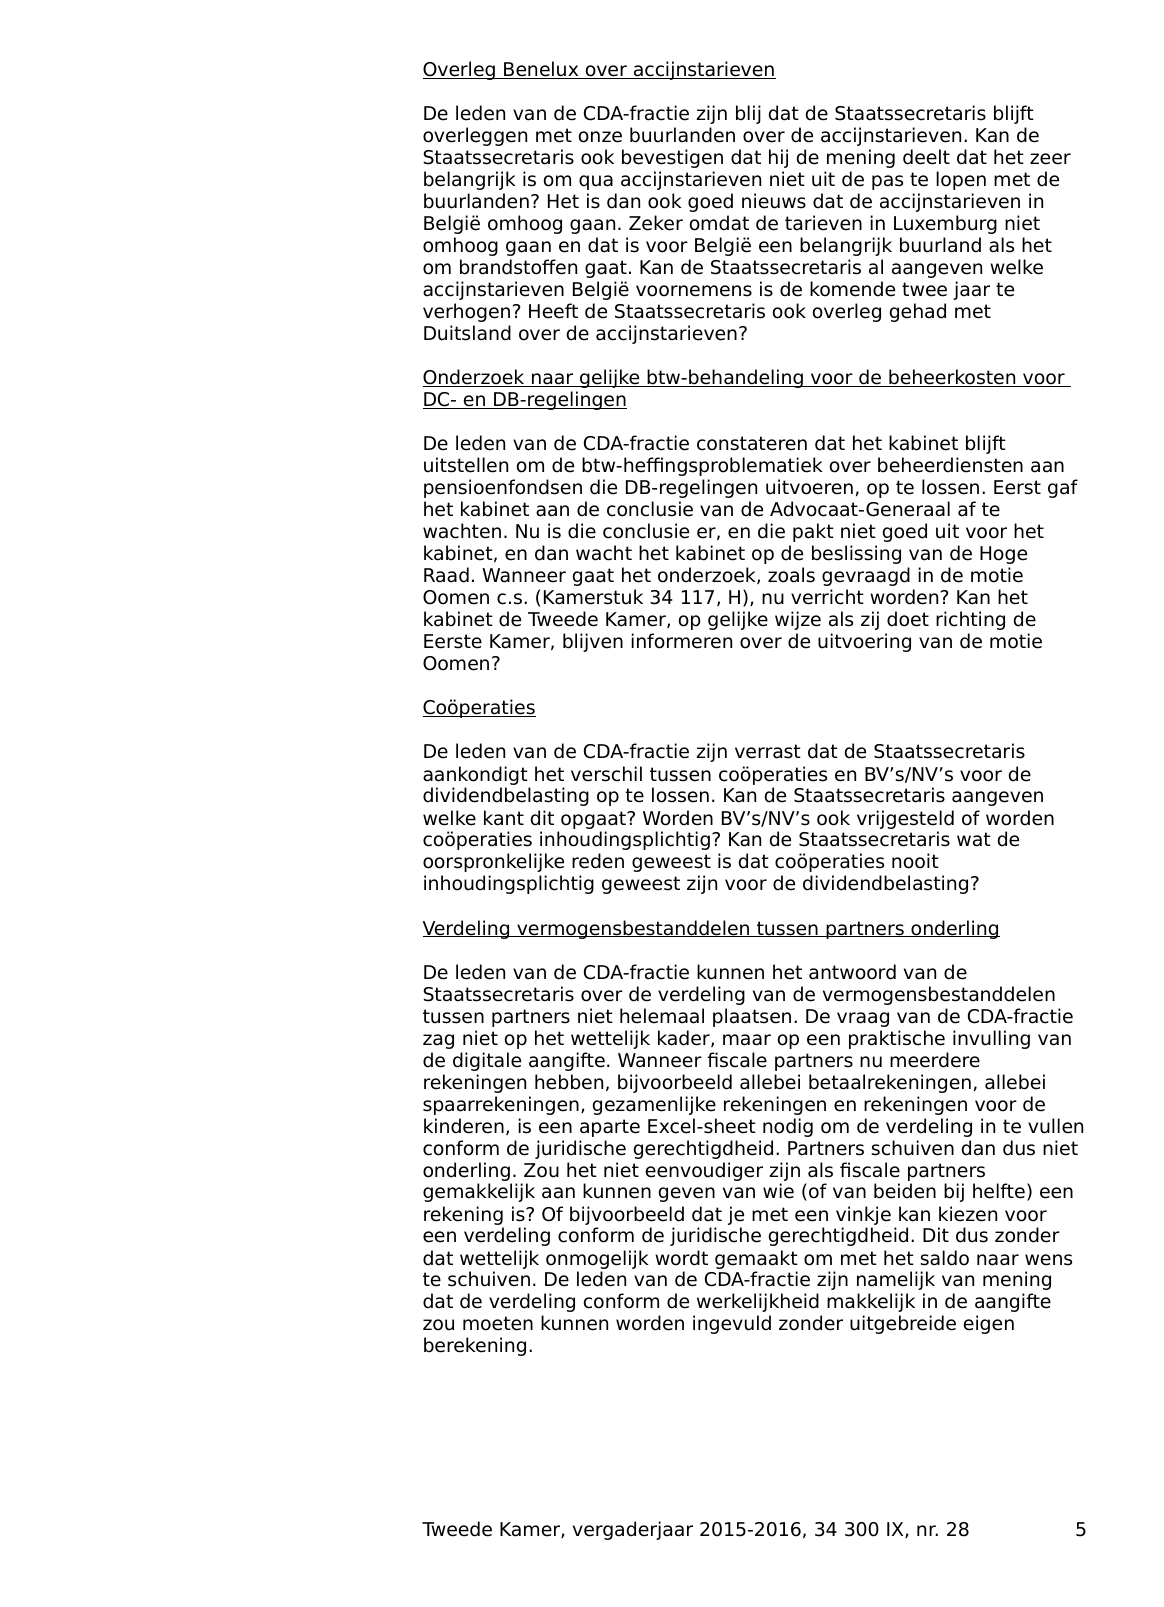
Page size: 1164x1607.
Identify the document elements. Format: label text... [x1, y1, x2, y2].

text De leden van de CDA-fractie constateren dat het kabinet blijft uitstellen om de btw-heffingsproblematiek over beheerdiensten aan pensioenfondsen die DB-regelingen uitvoeren, op te lossen. Eerst gaf het kabinet aan de conclusie van de Advocaat-Generaal af te wachten. Nu is die conclusie er, en die pakt niet goed uit voor het kabinet, en dan wacht het kabinet op de beslissing van de Hoge Raad. Wanneer gaat het onderzoek, zoals gevraagd in de motie Oomen c.s. (Kamerstuk 34 117, H), nu verricht worden? Kan het kabinet de Tweede Kamer, op gelijke wijze als zij doet richting de Eerste Kamer, blijven informeren over de uitvoering van de motie Oomen? [422, 433, 1087, 675]
text De leden van de CDA-fractie zijn blij dat de Staatssecretaris blijft overleggen met onze buurlanden over de accijnstarieven. Kan de Staatssecretaris ook bevestigen dat hij de mening deelt dat het zeer belangrijk is om qua accijnstarieven niet uit de pas te lopen met de buurlanden? Het is dan ook goed nieuws dat de accijnstarieven in België omhoog gaan. Zeker omdat de tarieven in Luxemburg niet omhoog gaan en dat is voor België een belangrijk buurland als het om brandstoffen gaat. Kan de Staatssecretaris al aangeven welke accijnstarieven België voornemens is de komende twee jaar te verhogen? Heeft de Staatssecretaris ook overleg gehad met Duitsland over de accijnstarieven? [422, 103, 1087, 345]
subtitle Onderzoek naar gelijke btw-behandeling voor de beheerkosten voor DC- en DB-regelingen [422, 367, 1087, 411]
text De leden van de CDA-fractie kunnen het antwoord van de Staatssecretaris over de verdeling van de vermogensbestanddelen tussen partners niet helemaal plaatsen. De vraag van de CDA-fractie zag niet op het wettelijk kader, maar op een praktische invulling van de digitale aangifte. Wanneer fiscale partners nu meerdere rekeningen hebben, bijvoorbeeld allebei betaalrekeningen, allebei spaarrekeningen, gezamenlijke rekeningen en rekeningen voor de kinderen, is een aparte Excel-sheet nodig om de verdeling in te vullen conform de juridische gerechtigdheid. Partners schuiven dan dus niet onderling. Zou het niet eenvoudiger zijn als fiscale partners gemakkelijk aan kunnen geven van wie (of van beiden bij helfte) een rekening is? Of bijvoorbeeld dat je met een vinkje kan kiezen voor een verdeling conform de juridische gerechtigdheid. Dit dus zonder dat wettelijk onmogelijk wordt gemaakt om met het saldo naar wens te schuiven. De leden van de CDA-fractie zijn namelijk van mening dat de verdeling conform de werkelijkheid makkelijk in de aangifte zou moeten kunnen worden ingevuld zonder uitgebreide eigen berekening. [422, 962, 1087, 1357]
text De leden van de CDA-fractie zijn verrast dat de Staatssecretaris aankondigt het verschil tussen coöperaties en BV’s/NV’s voor de dividendbelasting op te lossen. Kan de Staatssecretaris aangeven welke kant dit opgaat? Worden BV’s/NV’s ook vrijgesteld of worden coöperaties inhoudingsplichtig? Kan de Staatssecretaris wat de oorspronkelijke reden geweest is dat coöperaties nooit inhoudingsplichtig geweest zijn voor de dividendbelasting? [422, 741, 1087, 895]
subtitle Overleg Benelux over accijnstarieven [422, 59, 1087, 81]
subtitle Verdeling vermogensbestanddelen tussen partners onderling [422, 917, 1087, 939]
subtitle Coöperaties [422, 697, 1087, 719]
